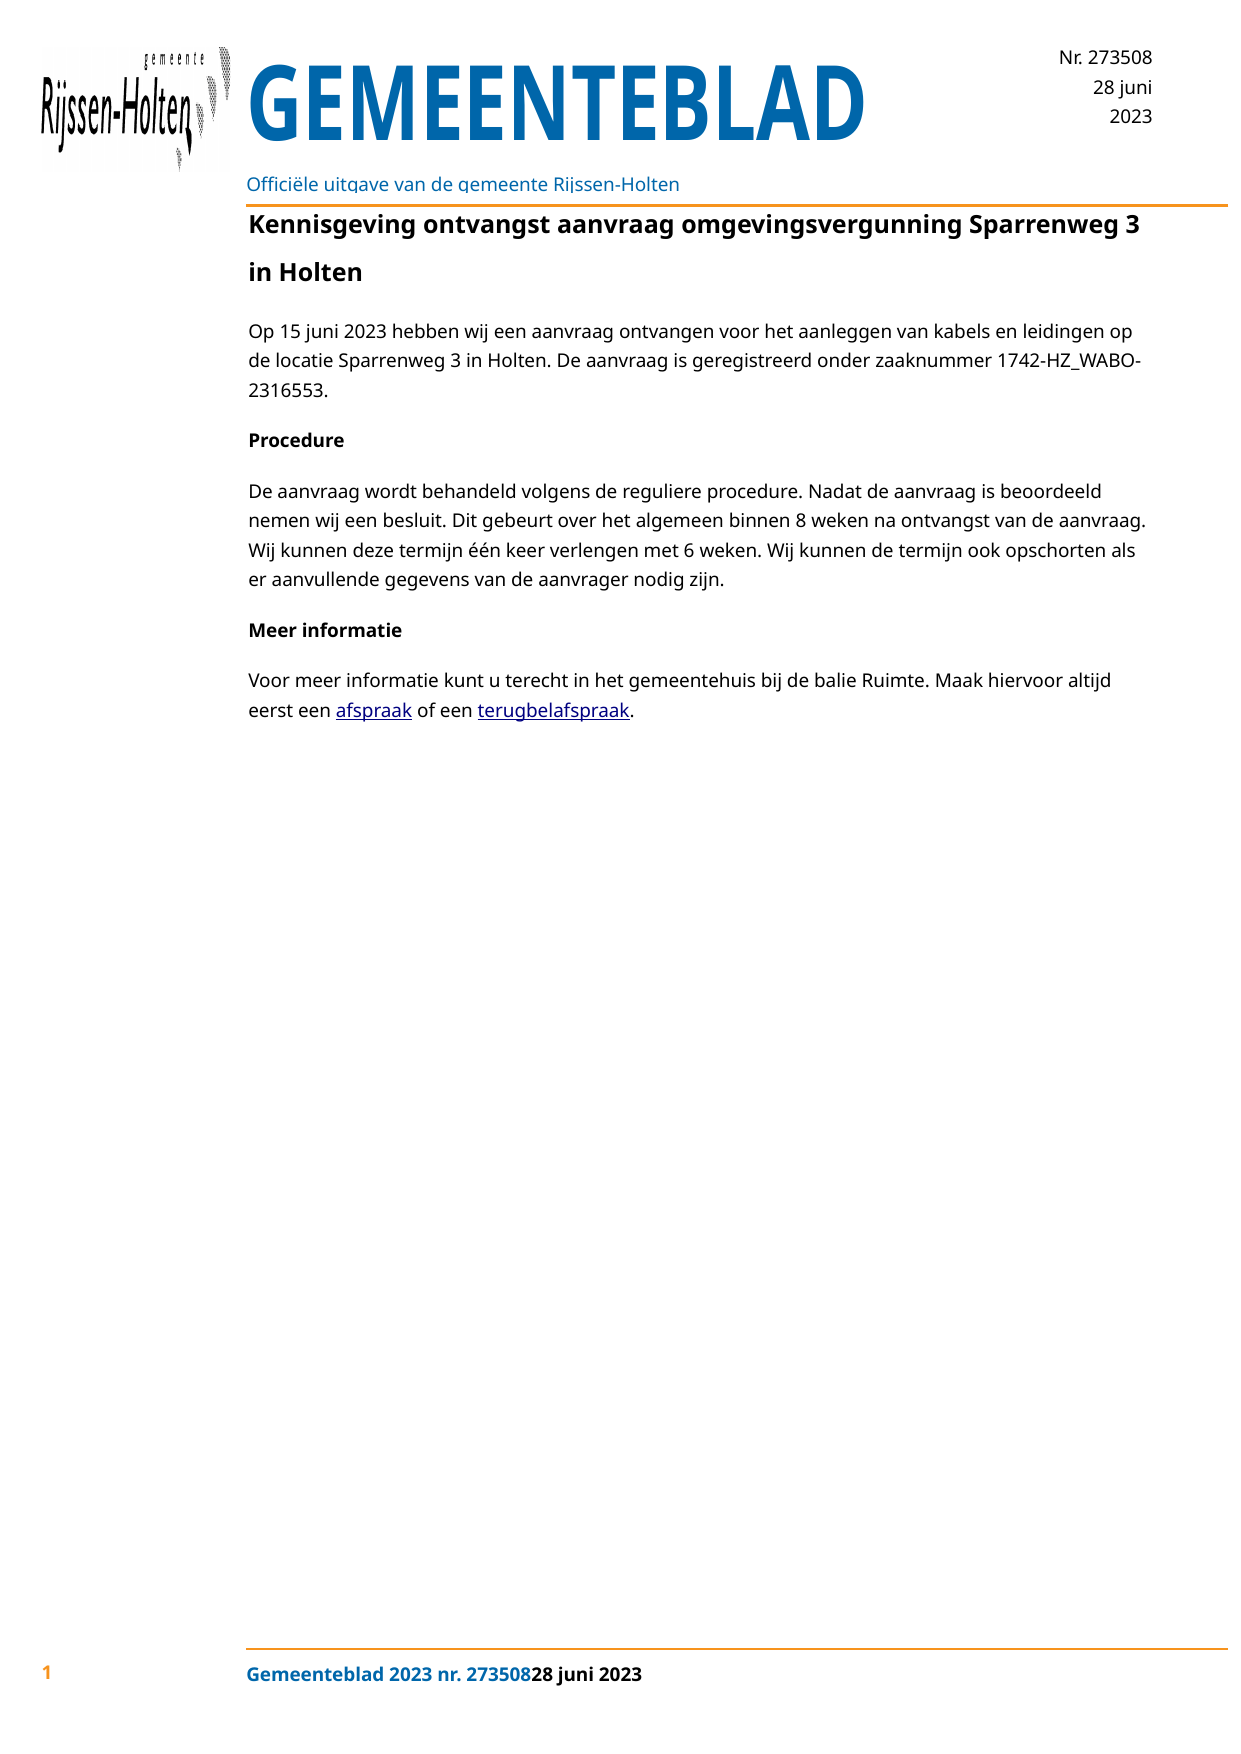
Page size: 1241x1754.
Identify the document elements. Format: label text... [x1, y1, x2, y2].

text De aanvraag wordt behandeld volgens de reguliere procedure. Nadat de aanvraag is beoordeeld nemen wij een besluit. Dit gebeurt over het algemeen binnen 8 weken na ontvangst van de aanvraag. Wij kunnen deze termijn één keer verlengen met 6 weken. Wij kunnen de termijn ook opschorten als er aanvullende gegevens van de aanvrager nodig zijn. [248, 478, 1152, 592]
text Op 15 juni 2023 hebben wij een aanvraag ontvangen voor het aanleggen van kabels en leidingen op de locatie Sparrenweg 3 in Holten. De aanvraag is geregistreerd onder zaaknummer 1742-HZ_WABO-2316553. [248, 318, 1152, 403]
text Kennisgeving ontvangst aanvraag omgevingsvergunning Sparrenweg 3 in Holten [248, 207, 1152, 288]
text Voor meer informatie kunt u terecht in het gemeentehuis bij de balie Ruimte. Maak hiervoor altijd eerst een afspraak of een terugbelafspraak. [248, 667, 1152, 723]
text Meer informatie [248, 617, 1152, 643]
picture [41, 47, 231, 172]
text Procedure [248, 427, 1152, 453]
